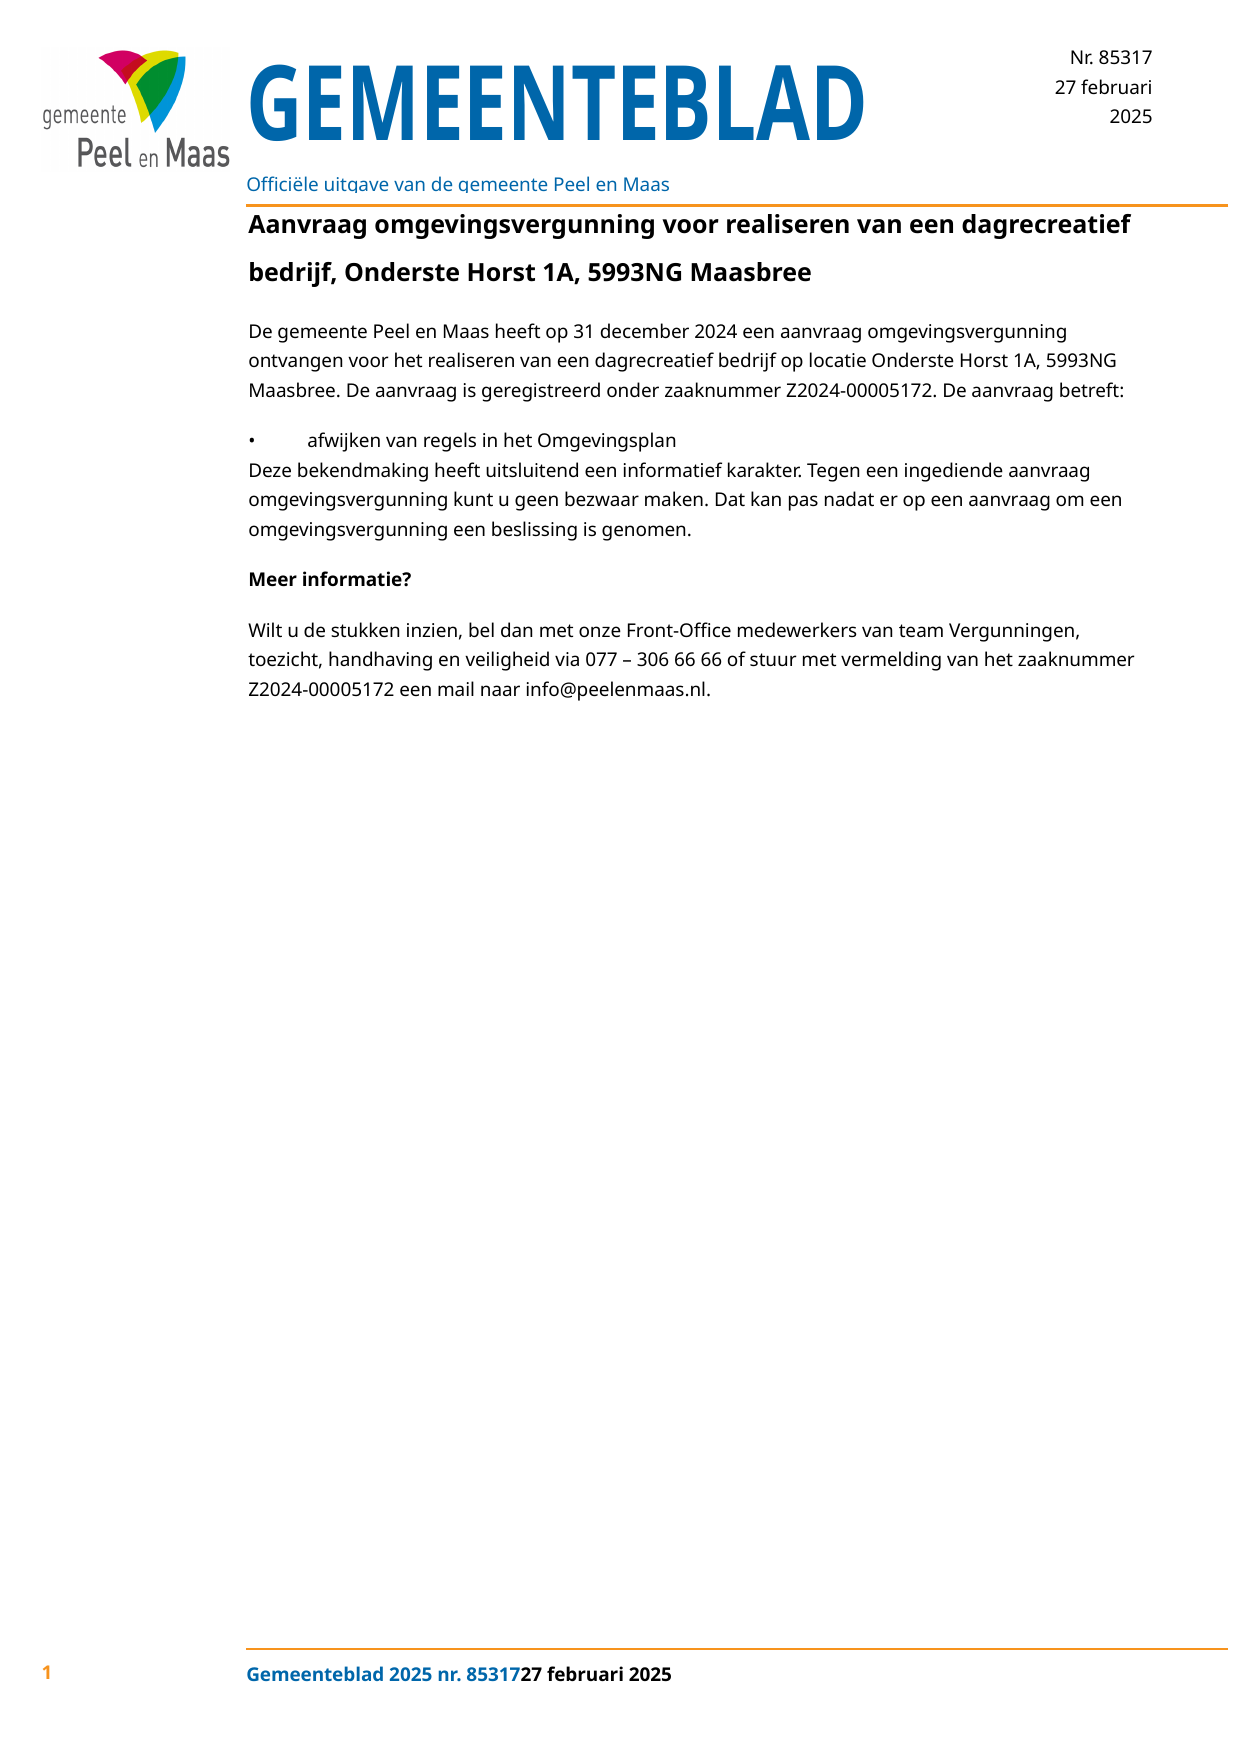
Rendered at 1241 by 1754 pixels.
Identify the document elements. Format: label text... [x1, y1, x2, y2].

text Deze bekendmaking heeft uitsluitend een informatief karakter. Tegen een ingediende aanvraag omgevingsvergunning kunt u geen bezwaar maken. Dat kan pas nadat er op een aanvraag om een omgevingsvergunning een beslissing is genomen. [248, 457, 1152, 542]
text Wilt u de stukken inzien, bel dan met onze Front-Office medewerkers van team Vergunningen, toezicht, handhaving en veiligheid via 077 – 306 66 66 of stuur met vermelding van het zaaknummer Z2024-00005172 een mail naar info@peelenmaas.nl. [248, 617, 1152, 702]
text Aanvraag omgevingsvergunning voor realiseren van een dagrecreatief bedrijf, Onderste Horst 1A, 5993NG Maasbree [248, 207, 1152, 288]
text Meer informatie? [248, 567, 1152, 592]
text De gemeente Peel en Maas heeft op 31 december 2024 een aanvraag omgevingsvergunning ontvangen voor het realiseren van een dagrecreatief bedrijf op locatie Onderste Horst 1A, 5993NG Maasbree. De aanvraag is geregistreerd onder zaaknummer Z2024-00005172. De aanvraag betreft: [248, 318, 1152, 403]
list afwijken van regels in het Omgevingsplan [248, 427, 1152, 453]
picture [41, 47, 231, 172]
